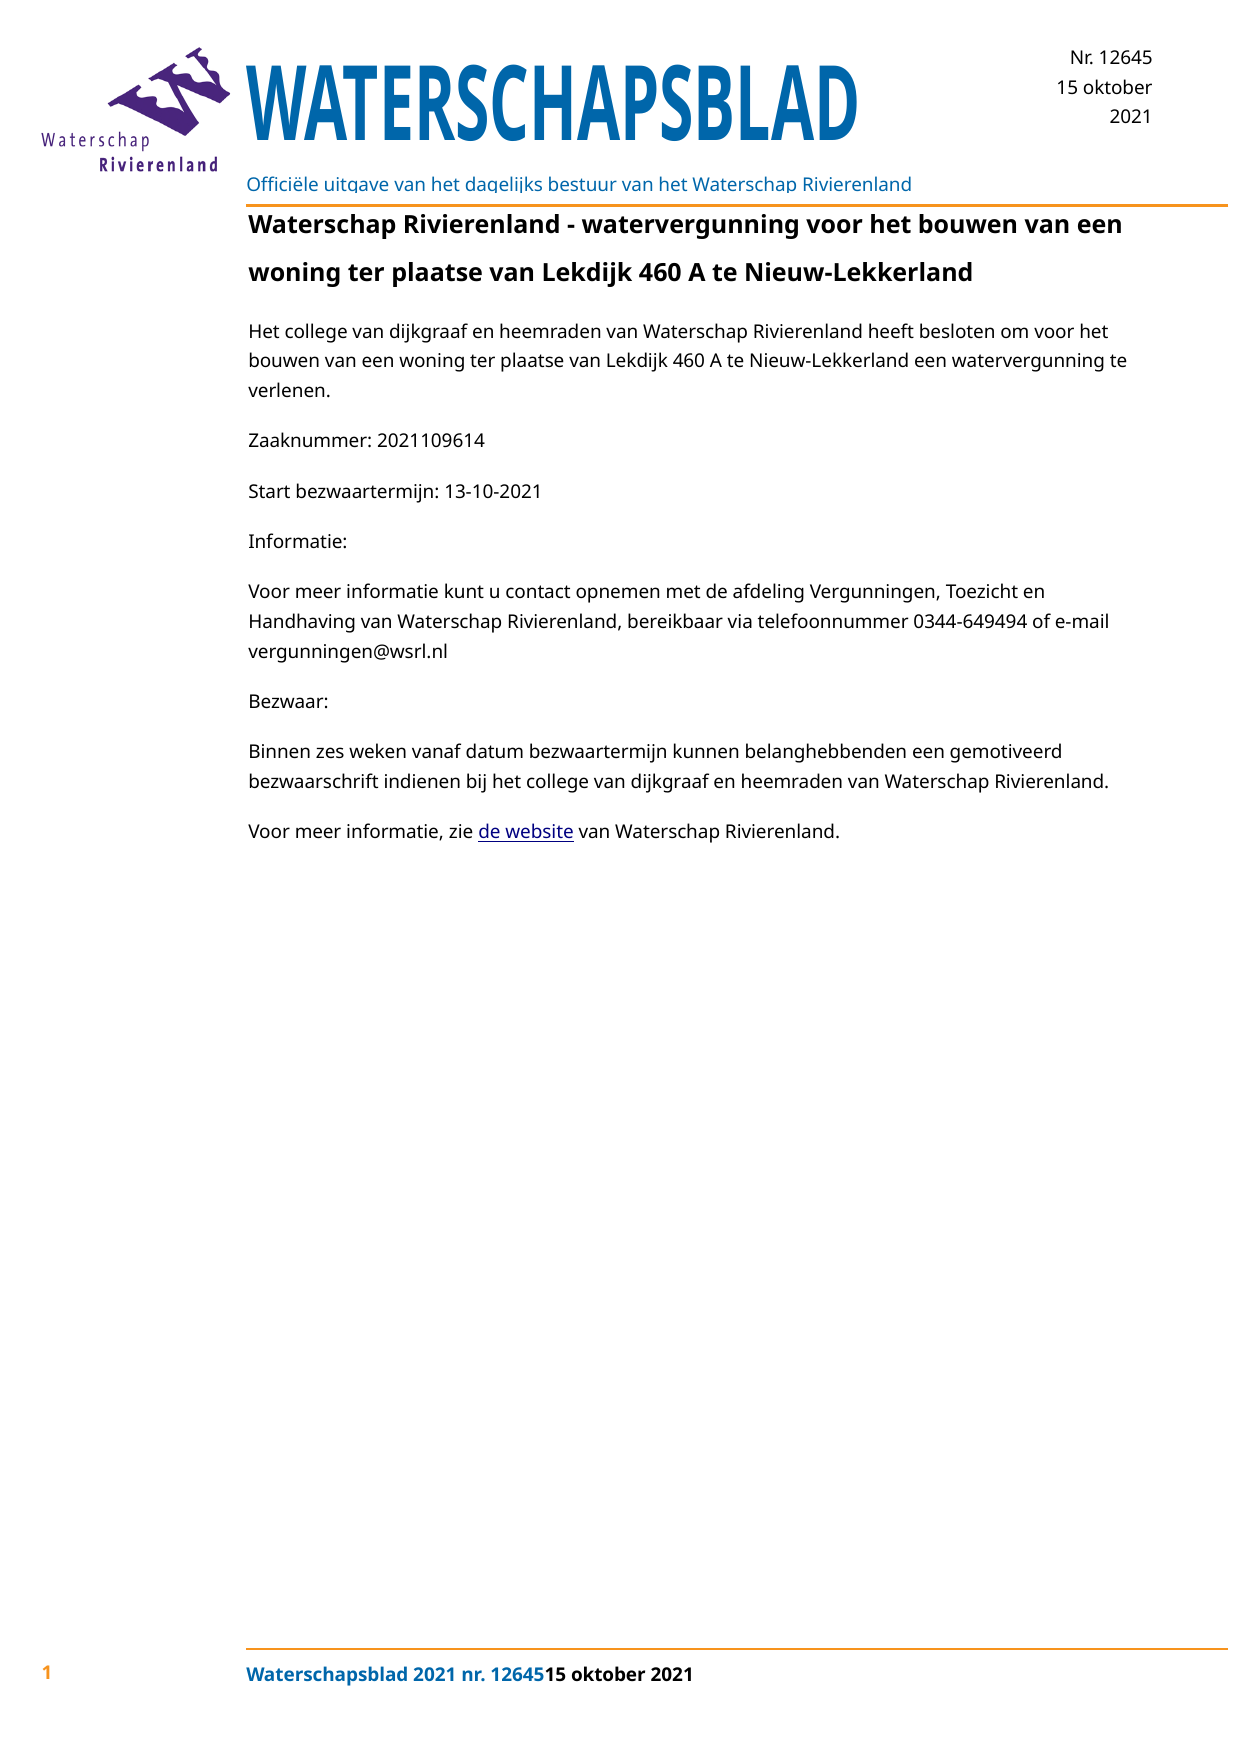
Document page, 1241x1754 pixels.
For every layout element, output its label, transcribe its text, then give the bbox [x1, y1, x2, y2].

picture [41, 47, 231, 172]
text Binnen zes weken vanaf datum bezwaartermijn kunnen belanghebbenden een gemotiveerd bezwaarschrift indienen bij het college van dijkgraaf en heemraden van Waterschap Rivierenland. [248, 739, 1152, 794]
text Bezwaar: [248, 688, 1152, 714]
text Het college van dijkgraaf en heemraden van Waterschap Rivierenland heeft besloten om voor het bouwen van een woning ter plaatse van Lekdijk 460 A te Nieuw-Lekkerland een watervergunning te verlenen. [248, 318, 1152, 403]
text Zaaknummer: 2021109614 [248, 427, 1152, 453]
text Waterschap Rivierenland - watervergunning voor het bouwen van een woning ter plaatse van Lekdijk 460 A te Nieuw-Lekkerland [248, 207, 1152, 288]
text Informatie: [248, 528, 1152, 554]
text Start bezwaartermijn: 13-10-2021 [248, 478, 1152, 504]
text Voor meer informatie kunt u contact opnemen met de afdeling Vergunningen, Toezicht en Handhaving van Waterschap Rivierenland, bereikbaar via telefoonnummer 0344-649494 of e-mail vergunningen@wsrl.nl [248, 579, 1152, 664]
text Voor meer informatie, zie de website van Waterschap Rivierenland. [248, 819, 1152, 844]
